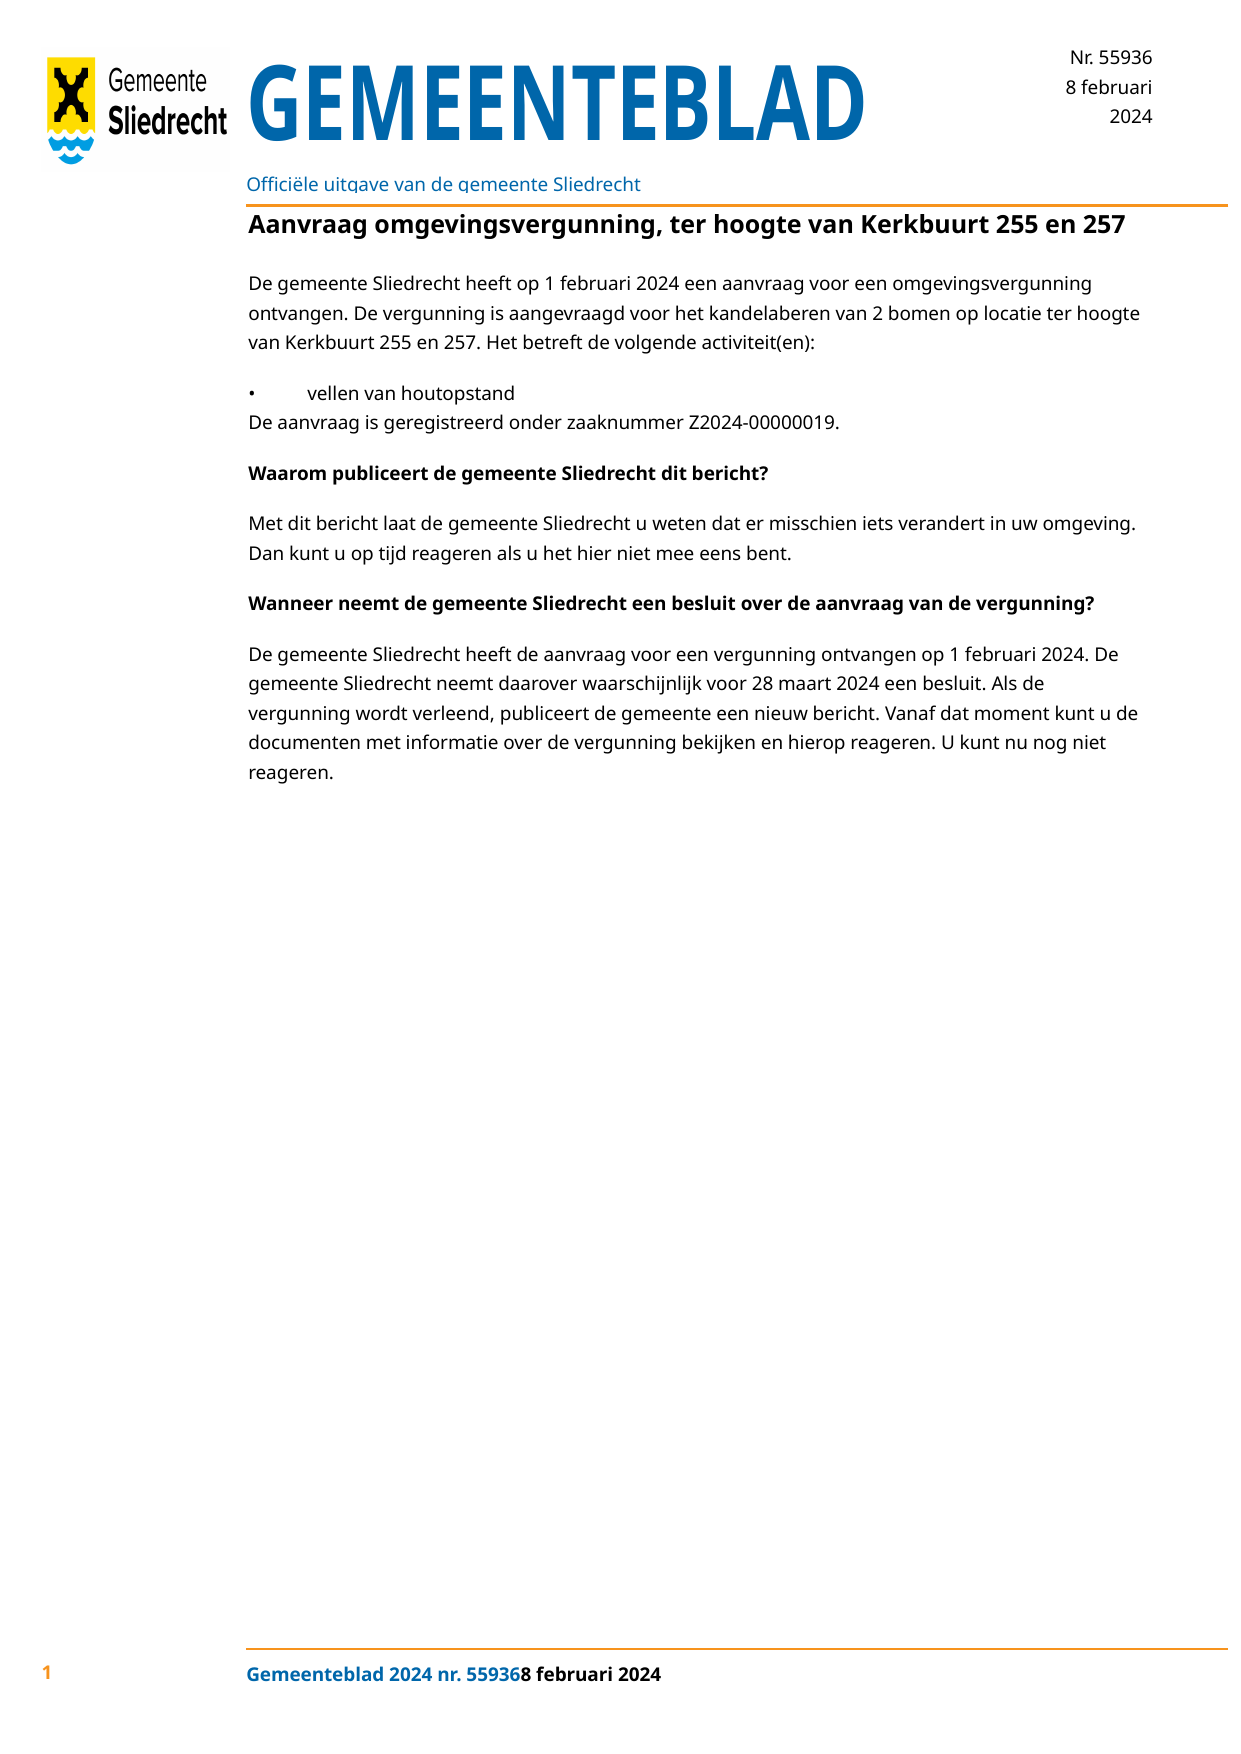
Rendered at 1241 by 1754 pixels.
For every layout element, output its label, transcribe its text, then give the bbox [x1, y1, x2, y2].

text Wanneer neemt de gemeente Sliedrecht een besluit over de aanvraag van de vergunning? [248, 590, 1152, 616]
picture [41, 47, 231, 172]
list vellen van houtopstand [248, 380, 1152, 406]
text Met dit bericht laat de gemeente Sliedrecht u weten dat er misschien iets verandert in uw omgeving. Dan kunt u op tijd reageren als u het hier niet mee eens bent. [248, 510, 1152, 566]
text Aanvraag omgevingsvergunning, ter hoogte van Kerkbuurt 255 en 257 [248, 207, 1152, 241]
text De gemeente Sliedrecht heeft op 1 februari 2024 een aanvraag voor een omgevingsvergunning ontvangen. De vergunning is aangevraagd voor het kandelaberen van 2 bomen op locatie ter hoogte van Kerkbuurt 255 en 257. Het betreft de volgende activiteit(en): [248, 270, 1152, 355]
text De aanvraag is geregistreerd onder zaaknummer Z2024-00000019. [248, 409, 1152, 435]
text Waarom publiceert de gemeente Sliedrecht dit bericht? [248, 460, 1152, 486]
text De gemeente Sliedrecht heeft de aanvraag voor een vergunning ontvangen op 1 februari 2024. De gemeente Sliedrecht neemt daarover waarschijnlijk voor 28 maart 2024 een besluit. Als de vergunning wordt verleend, publiceert de gemeente een nieuw bericht. Vanaf dat moment kunt u de documenten met informatie over de vergunning bekijken en hierop reageren. U kunt nu nog niet reageren. [248, 641, 1152, 785]
